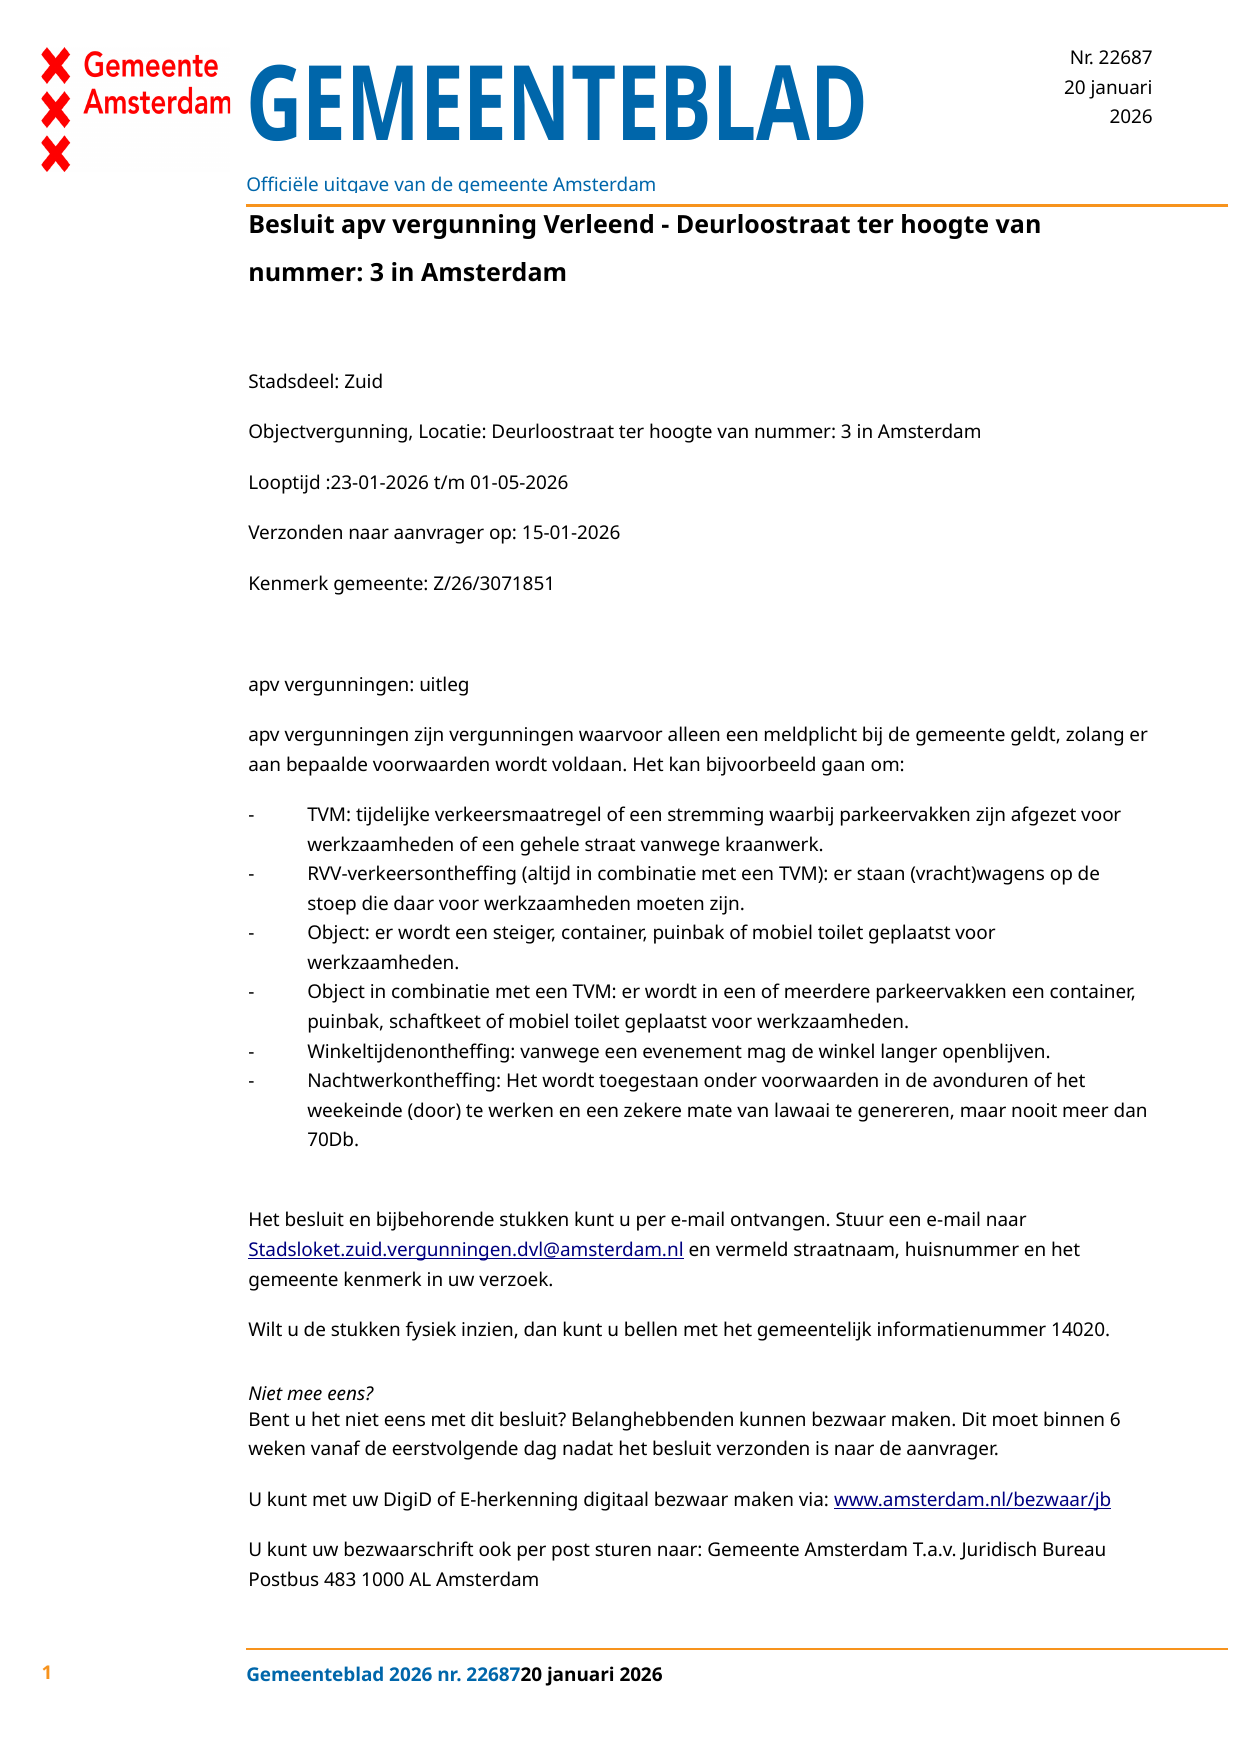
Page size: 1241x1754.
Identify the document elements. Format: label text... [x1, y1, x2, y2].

text Het besluit en bijbehorende stukken kunt u per e-mail ontvangen. Stuur een e-mail naar Stadsloket.zuid.vergunningen.dvl@amsterdam.nl en vermeld straatnaam, huisnummer en het gemeente kenmerk in uw verzoek. [248, 1207, 1152, 1292]
list RVV-verkeersontheffing (altijd in combinatie met een TVM): er staan (vracht)wagens op de stoep die daar voor werkzaamheden moeten zijn. [248, 860, 1152, 916]
text U kunt uw bezwaarschrift ook per post sturen naar: Gemeente Amsterdam T.a.v. Juridisch Bureau Postbus 483 1000 AL Amsterdam [248, 1536, 1152, 1592]
picture [41, 47, 231, 172]
text Looptijd :23-01-2026 t/m 01-05-2026 [248, 469, 1152, 495]
list Winkeltijdenontheffing: vanwege een evenement mag de winkel langer openblijven. [248, 1038, 1152, 1064]
text Bent u het niet eens met dit besluit? Belanghebbenden kunnen bezwaar maken. Dit moet binnen 6 weken vanaf de eerstvolgende dag nadat het besluit verzonden is naar de aanvrager. [248, 1406, 1152, 1461]
text Wilt u de stukken fysiek inzien, dan kunt u bellen met het gemeentelijk informatienummer 14020. [248, 1316, 1152, 1342]
text apv vergunningen zijn vergunningen waarvoor alleen een meldplicht bij de gemeente geldt, zolang er aan bepaalde voorwaarden wordt voldaan. Het kan bijvoorbeeld gaan om: [248, 721, 1152, 777]
text U kunt met uw DigiD of E-herkenning digitaal bezwaar maken via: www.amsterdam.nl/bezwaar/jb [248, 1486, 1152, 1512]
list Object: er wordt een steiger, container, puinbak of mobiel toilet geplaatst voor werkzaamheden. [248, 919, 1152, 975]
text Verzonden naar aanvrager op: 15-01-2026 [248, 519, 1152, 545]
text Besluit apv vergunning Verleend - Deurloostraat ter hoogte van nummer: 3 in Amsterdam [248, 207, 1152, 288]
text Niet mee eens? [248, 1380, 1152, 1406]
list Nachtwerkontheffing: Het wordt toegestaan onder voorwaarden in de avonduren of het weekeinde (door) te werken en een zekere mate van lawaai te genereren, maar nooit meer dan 70Db. [248, 1067, 1152, 1152]
text Stadsdeel: Zuid [248, 368, 1152, 394]
text Kenmerk gemeente: Z/26/3071851 [248, 570, 1152, 596]
text Objectvergunning, Locatie: Deurloostraat ter hoogte van nummer: 3 in Amsterdam [248, 419, 1152, 444]
list Object in combinatie met een TVM: er wordt in een of meerdere parkeervakken een container, puinbak, schaftkeet of mobiel toilet geplaatst voor werkzaamheden. [248, 979, 1152, 1034]
list TVM: tijdelijke verkeersmaatregel of een stremming waarbij parkeervakken zijn afgezet voor werkzaamheden of een gehele straat vanwege kraanwerk. [248, 801, 1152, 857]
text apv vergunningen: uitleg [248, 671, 1152, 697]
